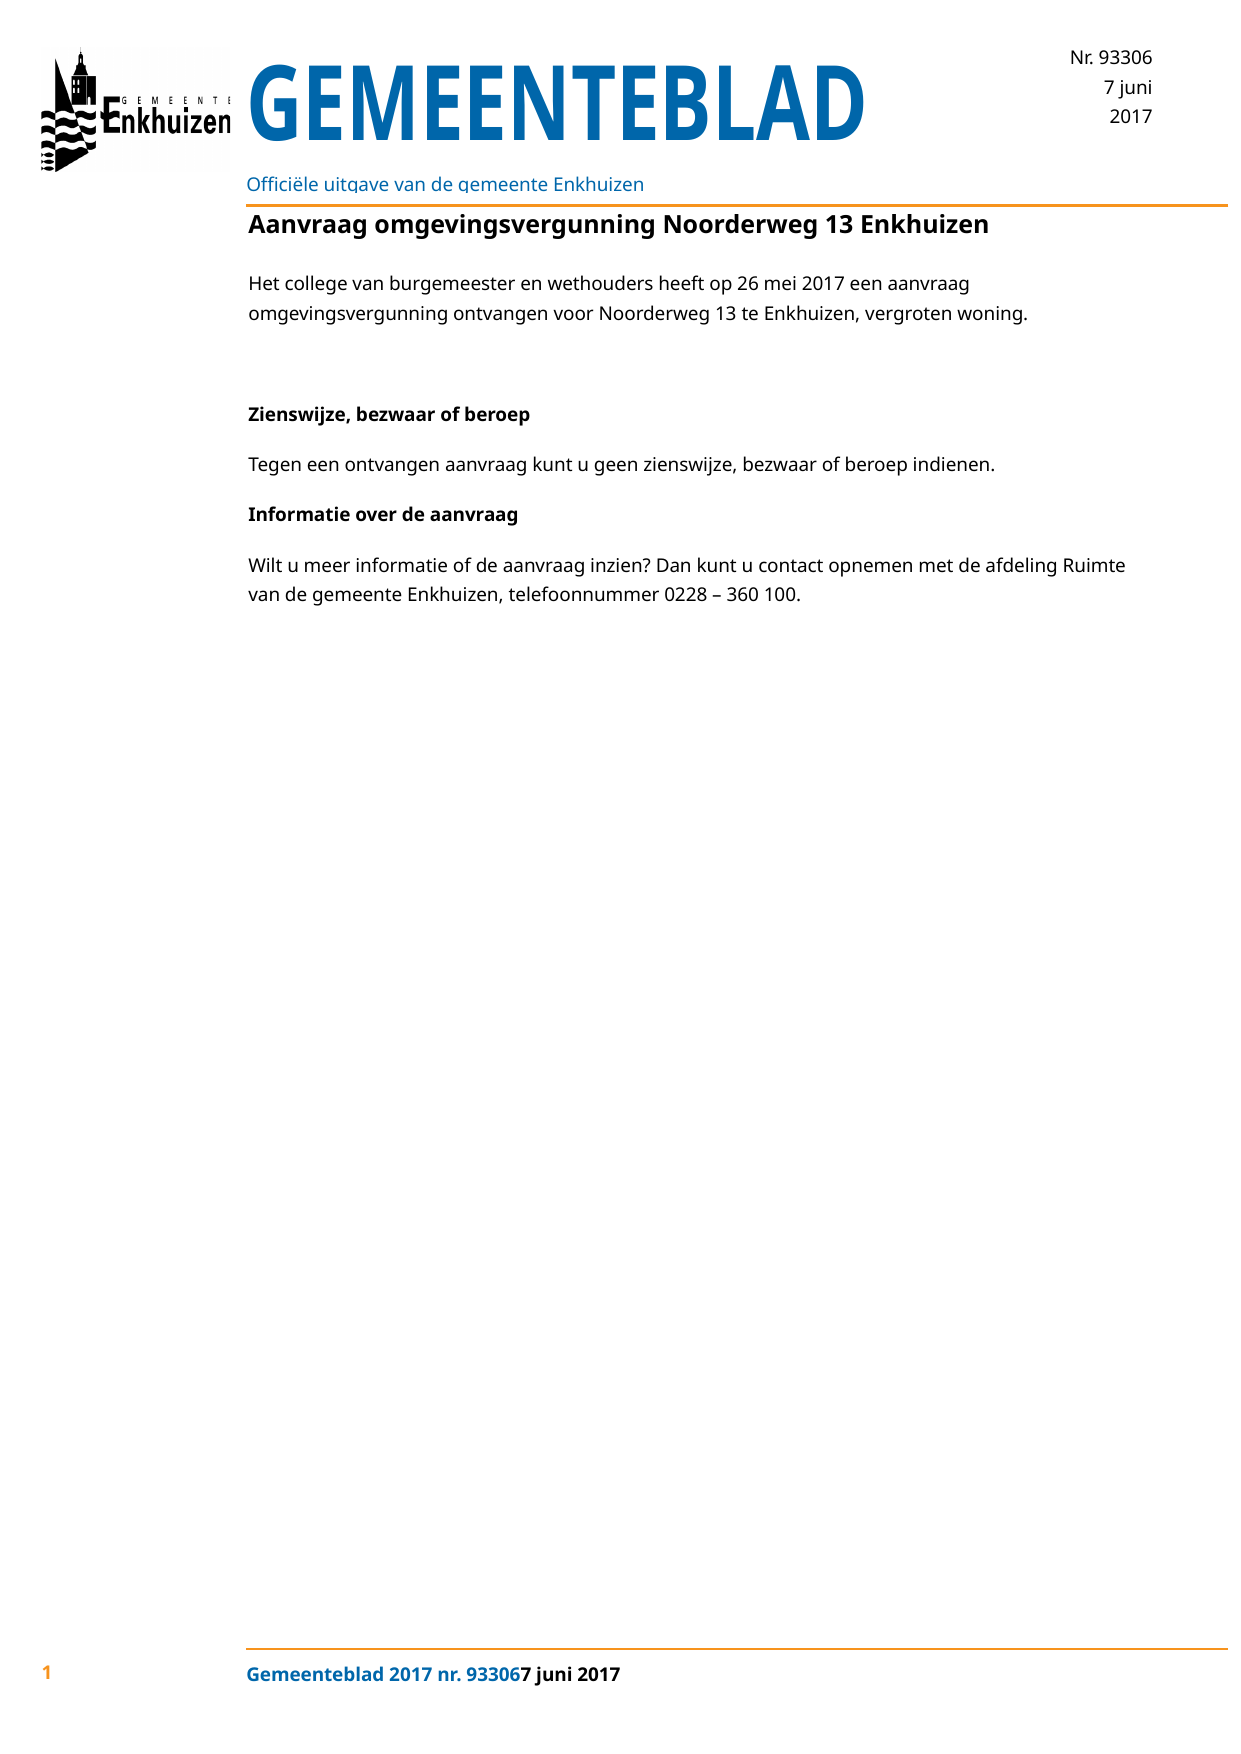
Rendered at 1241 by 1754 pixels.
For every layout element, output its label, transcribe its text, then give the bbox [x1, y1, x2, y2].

text Wilt u meer informatie of de aanvraag inzien? Dan kunt u contact opnemen met de afdeling Ruimte van de gemeente Enkhuizen, telefoonnummer 0228 – 360 100. [248, 552, 1152, 607]
text Informatie over de aanvraag [248, 502, 1152, 527]
text Aanvraag omgevingsvergunning Noorderweg 13 Enkhuizen [248, 207, 1152, 241]
text Het college van burgemeester en wethouders heeft op 26 mei 2017 een aanvraag omgevingsvergunning ontvangen voor Noorderweg 13 te Enkhuizen, vergroten woning. [248, 270, 1152, 326]
text Tegen een ontvangen aanvraag kunt u geen zienswijze, bezwaar of beroep indienen. [248, 451, 1152, 477]
picture [41, 47, 231, 172]
text Zienswijze, bezwaar of beroep [248, 401, 1152, 426]
